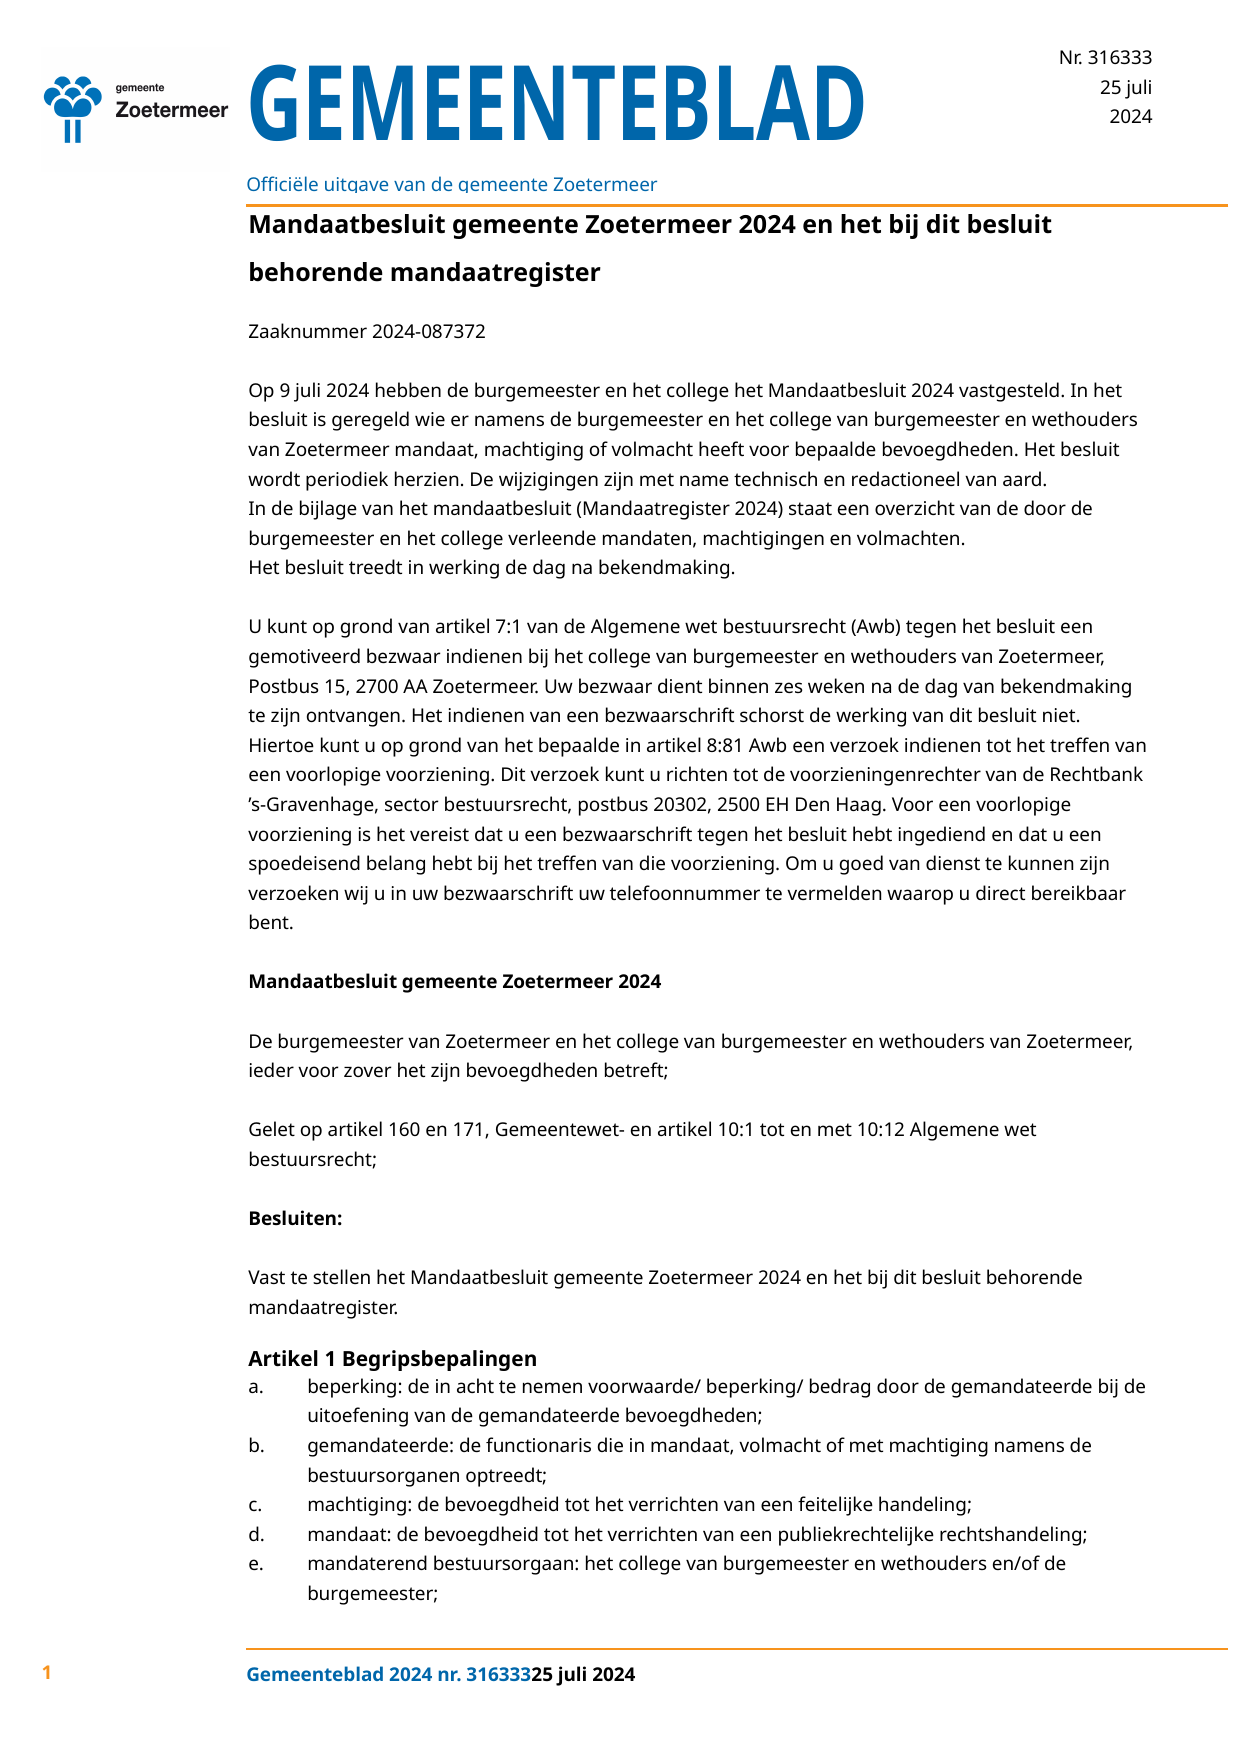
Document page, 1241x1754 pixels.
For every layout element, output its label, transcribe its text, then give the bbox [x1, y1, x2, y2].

text In de bijlage van het mandaatbesluit (Mandaatregister 2024) staat een overzicht van de door de burgemeester en het college verleende mandaten, machtigingen en volmachten. [248, 495, 1152, 551]
list gemandateerde: de functionaris die in mandaat, volmacht of met machtiging namens de bestuursorganen optreedt; [248, 1432, 1152, 1487]
text Gelet op artikel 160 en 171, Gemeentewet- en artikel 10:1 tot en met 10:12 Algemene wet bestuursrecht; [248, 1117, 1152, 1172]
text Het besluit treedt in werking de dag na bekendmaking. [248, 554, 1152, 580]
text Mandaatbesluit gemeente Zoetermeer 2024 en het bij dit besluit behorende mandaatregister [248, 207, 1152, 288]
text Artikel 1 Begripsbepalingen [248, 1344, 1152, 1373]
text Op 9 juli 2024 hebben de burgemeester en het college het Mandaatbesluit 2024 vastgesteld. In het besluit is geregeld wie er namens de burgemeester en het college van burgemeester en wethouders van Zoetermeer mandaat, machtiging of volmacht heeft voor bepaalde bevoegdheden. Het besluit wordt periodiek herzien. De wijzigingen zijn met name technisch en redactioneel van aard. [248, 377, 1152, 492]
list beperking: de in acht te nemen voorwaarde/ beperking/ bedrag door de gemandateerde bij de uitoefening van de gemandateerde bevoegdheden; [248, 1373, 1152, 1428]
text U kunt op grond van artikel 7:1 van de Algemene wet bestuursrecht (Awb) tegen het besluit een gemotiveerd bezwaar indienen bij het college van burgemeester en wethouders van Zoetermeer, Postbus 15, 2700 AA Zoetermeer. Uw bezwaar dient binnen zes weken na de dag van bekendmaking te zijn ontvangen. Het indienen van een bezwaarschrift schorst de werking van dit besluit niet. Hiertoe kunt u op grond van het bepaalde in artikel 8:81 Awb een verzoek indienen tot het treffen van een voorlopige voorziening. Dit verzoek kunt u richten tot de voorzieningenrechter van de Rechtbank ’s-Gravenhage, sector bestuursrecht, postbus 20302, 2500 EH Den Haag. Voor een voorlopige voorziening is het vereist dat u een bezwaarschrift tegen het besluit hebt ingediend en dat u een spoedeisend belang hebt bij het treffen van die voorziening. Om u goed van dienst te kunnen zijn verzoeken wij u in uw bezwaarschrift uw telefoonnummer te vermelden waarop u direct bereikbaar bent. [248, 614, 1152, 935]
text Mandaatbesluit gemeente Zoetermeer 2024 [248, 969, 1152, 994]
text Besluiten: [248, 1205, 1152, 1231]
list mandaterend bestuursorgaan: het college van burgemeester en wethouders en/of de burgemeester; [248, 1551, 1152, 1606]
list machtiging: de bevoegdheid tot het verrichten van een feitelijke handeling; [248, 1491, 1152, 1517]
picture [41, 47, 231, 172]
list mandaat: de bevoegdheid tot het verrichten van een publiekrechtelijke rechtshandeling; [248, 1521, 1152, 1547]
text De burgemeester van Zoetermeer en het college van burgemeester en wethouders van Zoetermeer, ieder voor zover het zijn bevoegdheden betreft; [248, 1028, 1152, 1083]
text Vast te stellen het Mandaatbesluit gemeente Zoetermeer 2024 en het bij dit besluit behorende mandaatregister. [248, 1264, 1152, 1320]
text Zaaknummer 2024-087372 [248, 318, 1152, 344]
